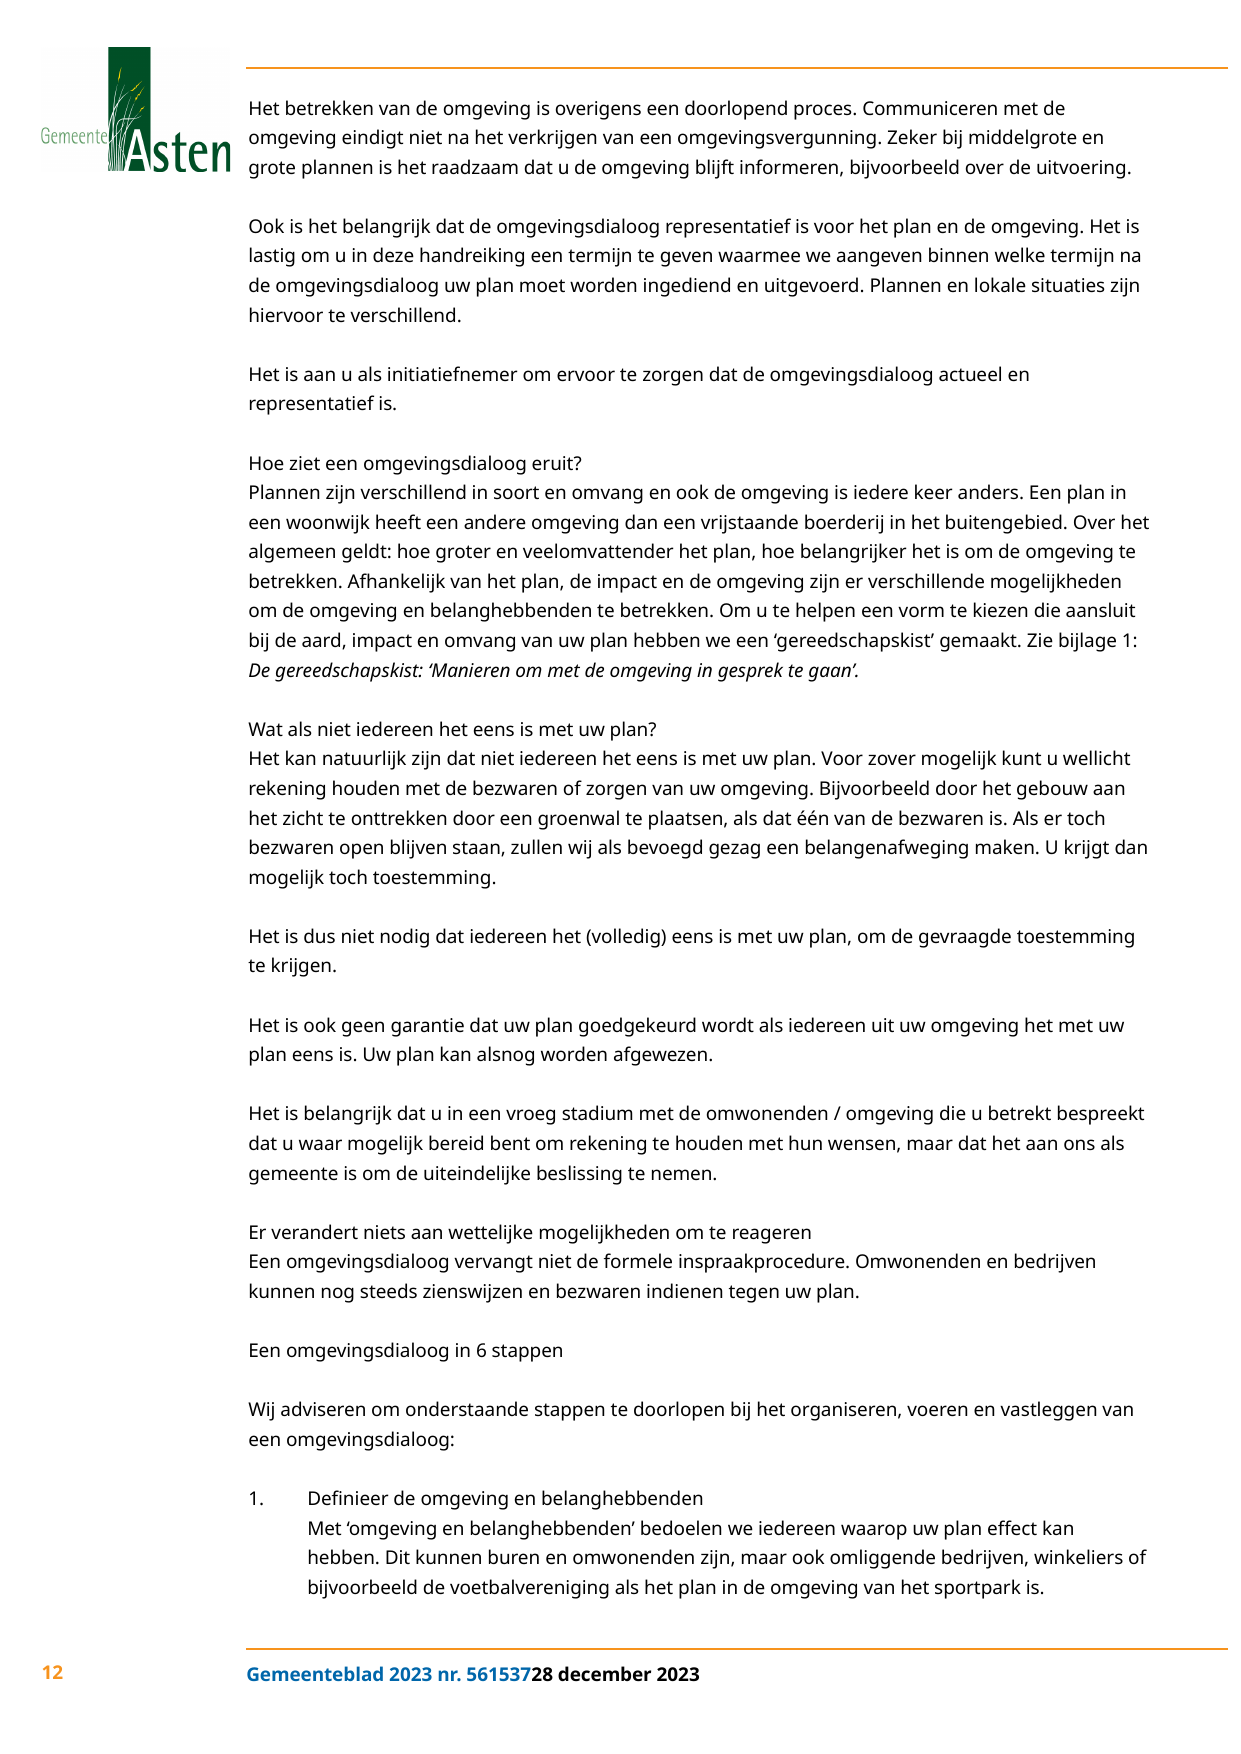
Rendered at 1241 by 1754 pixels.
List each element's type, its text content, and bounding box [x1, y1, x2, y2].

picture [41, 47, 231, 172]
text Ook is het belangrijk dat de omgevingsdialoog representatief is voor het plan en de omgeving. Het is lastig om u in deze handreiking een termijn te geven waarmee we aangeven binnen welke termijn na de omgevingsdialoog uw plan moet worden ingediend en uitgevoerd. Plannen en lokale situaties zijn hiervoor te verschillend. [248, 213, 1152, 328]
text Er verandert niets aan wettelijke mogelijkheden om te reageren [248, 1219, 1152, 1245]
text Een omgevingsdialoog vervangt niet de formele inspraakprocedure. Omwonenden en bedrijven kunnen nog steeds zienswijzen en bezwaren indienen tegen uw plan. [248, 1248, 1152, 1304]
text Het is aan u als initiatiefnemer om ervoor te zorgen dat de omgevingsdialoog actueel en representatief is. [248, 361, 1152, 416]
text Het kan natuurlijk zijn dat niet iedereen het eens is met uw plan. Voor zover mogelijk kunt u wellicht rekening houden met de bezwaren of zorgen van uw omgeving. Bijvoorbeeld door het gebouw aan het zicht te onttrekken door een groenwal te plaatsen, als dat één van de bezwaren is. Als er toch bezwaren open blijven staan, zullen wij als bevoegd gezag een belangenafweging maken. U krijgt dan mogelijk toch toestemming. [248, 746, 1152, 890]
text Het is belangrijk dat u in een vroeg stadium met de omwonenden / omgeving die u betrekt bespreekt dat u waar mogelijk bereid bent om rekening te houden met hun wensen, maar dat het aan ons als gemeente is om de uiteindelijke beslissing te nemen. [248, 1101, 1152, 1186]
list Met ‘omgeving en belanghebbenden’ bedoelen we iedereen waarop uw plan effect kan hebben. Dit kunnen buren en omwonenden zijn, maar ook omliggende bedrijven, winkeliers of bijvoorbeeld de voetbalvereniging als het plan in de omgeving van het sportpark is. [248, 1515, 1152, 1600]
text Wij adviseren om onderstaande stappen te doorlopen bij het organiseren, voeren en vastleggen van een omgevingsdialoog: [248, 1396, 1152, 1452]
text Het is ook geen garantie dat uw plan goedgekeurd wordt als iedereen uit uw omgeving het met uw plan eens is. Uw plan kan alsnog worden afgewezen. [248, 1012, 1152, 1067]
text Wat als niet iedereen het eens is met uw plan? [248, 716, 1152, 742]
list Definieer de omgeving en belanghebbenden [248, 1485, 1152, 1511]
text Het is dus niet nodig dat iedereen het (volledig) eens is met uw plan, om de gevraagde toestemming te krijgen. [248, 923, 1152, 978]
text Plannen zijn verschillend in soort en omvang en ook de omgeving is iedere keer anders. Een plan in een woonwijk heeft een andere omgeving dan een vrijstaande boerderij in het buitengebied. Over het algemeen geldt: hoe groter en veelomvattender het plan, hoe belangrijker het is om de omgeving te betrekken. Afhankelijk van het plan, de impact en de omgeving zijn er verschillende mogelijkheden om de omgeving en belanghebbenden te betrekken. Om u te helpen een vorm te kiezen die aansluit bij de aard, impact en omvang van uw plan hebben we een ‘gereedschapskist’ gemaakt. Zie bijlage 1: De gereedschapskist: ‘Manieren om met de omgeving in gesprek te gaan’. [248, 479, 1152, 683]
text Een omgevingsdialoog in 6 stappen [248, 1337, 1152, 1363]
text Het betrekken van de omgeving is overigens een doorlopend proces. Communiceren met de omgeving eindigt niet na het verkrijgen van een omgevingsvergunning. Zeker bij middelgrote en grote plannen is het raadzaam dat u de omgeving blijft informeren, bijvoorbeeld over de uitvoering. [248, 95, 1152, 180]
text Hoe ziet een omgevingsdialoog eruit? [248, 450, 1152, 476]
